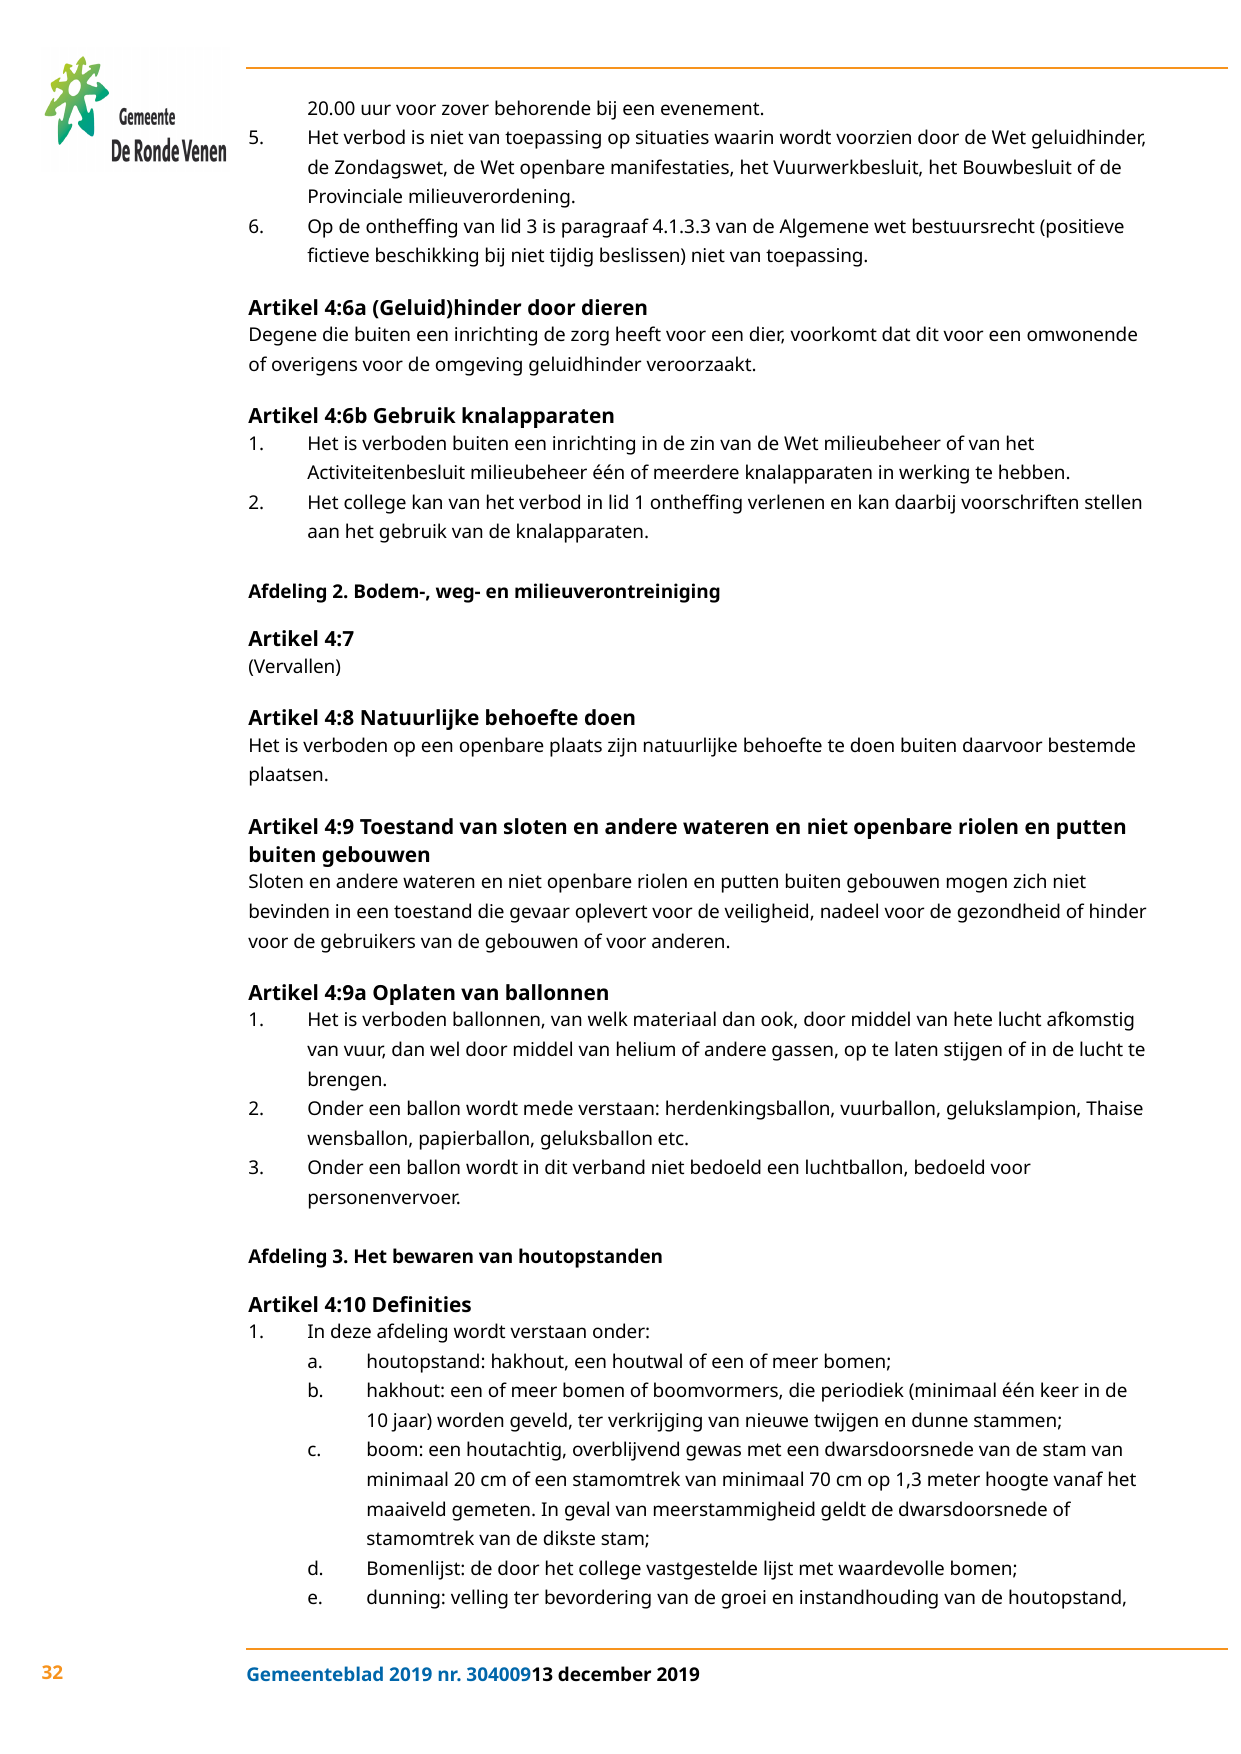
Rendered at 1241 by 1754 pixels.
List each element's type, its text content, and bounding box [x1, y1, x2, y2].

text Degene die buiten een inrichting de zorg heeft voor een dier, voorkomt dat dit voor een omwonende of overigens voor de omgeving geluidhinder veroorzaakt. [248, 322, 1152, 377]
text Artikel 4:9a Oplaten van ballonnen [248, 978, 1152, 1007]
text Artikel 4:6a (Geluid)hinder door dieren [248, 293, 1152, 322]
text Artikel 4:7 [248, 624, 1152, 653]
list Bomenlijst: de door het college vastgestelde lijst met waardevolle bomen; [307, 1555, 1152, 1581]
list 20.00 uur voor zover behorende bij een evenement. [248, 95, 1152, 121]
list dunning: velling ter bevordering van de groei en instandhouding van de houtopstand, [307, 1584, 1152, 1610]
text Artikel 4:6b Gebruik knalapparaten [248, 402, 1152, 430]
text Afdeling 3. Het bewaren van houtopstanden [248, 1243, 1152, 1269]
list Het is verboden ballonnen, van welk materiaal dan ook, door middel van hete lucht afkomstig van vuur, dan wel door middel van helium of andere gassen, op te laten stijgen of in de lucht te brengen. [248, 1007, 1152, 1092]
text Het is verboden op een openbare plaats zijn natuurlijke behoefte te doen buiten daarvoor bestemde plaatsen. [248, 732, 1152, 787]
text Artikel 4:9 Toestand van sloten en andere wateren en niet openbare riolen en putten buiten gebouwen [248, 812, 1152, 869]
list Het college kan van het verbod in lid 1 ontheffing verlenen en kan daarbij voorschriften stellen aan het gebruik van de knalapparaten. [248, 489, 1152, 544]
list houtopstand: hakhout, een houtwal of een of meer bomen; [307, 1348, 1152, 1374]
text Artikel 4:8 Natuurlijke behoefte doen [248, 703, 1152, 732]
list boom: een houtachtig, overblijvend gewas met een dwarsdoorsnede van de stam van minimaal 20 cm of een stamomtrek van minimaal 70 cm op 1,3 meter hoogte vanaf het maaiveld gemeten. In geval van meerstammigheid geldt de dwarsdoorsnede of stamomtrek van de dikste stam; [307, 1437, 1152, 1551]
list Het is verboden buiten een inrichting in de zin van de Wet milieubeheer of van het Activiteitenbesluit milieubeheer één of meerdere knalapparaten in werking te hebben. [248, 430, 1152, 485]
text (Vervallen) [248, 653, 1152, 679]
list Op de ontheffing van lid 3 is paragraaf 4.1.3.3 van de Algemene wet bestuursrecht (positieve fictieve beschikking bij niet tijdig beslissen) niet van toepassing. [248, 213, 1152, 268]
list hakhout: een of meer bomen of boomvormers, die periodiek (minimaal één keer in de 10 jaar) worden geveld, ter verkrijging van nieuwe twijgen en dunne stammen; [307, 1377, 1152, 1433]
list Onder een ballon wordt in dit verband niet bedoeld een luchtballon, bedoeld voor personenvervoer. [248, 1154, 1152, 1210]
list Het verbod is niet van toepassing op situaties waarin wordt voorzien door de Wet geluidhinder, de Zondagswet, de Wet openbare manifestaties, het Vuurwerkbesluit, het Bouwbesluit of de Provinciale milieuverordening. [248, 124, 1152, 209]
text Artikel 4:10 Definities [248, 1290, 1152, 1318]
list Onder een ballon wordt mede verstaan: herdenkingsballon, vuurballon, gelukslampion, Thaise wensballon, papierballon, geluksballon etc. [248, 1095, 1152, 1151]
list In deze afdeling wordt verstaan onder: [248, 1318, 1152, 1344]
picture [41, 47, 231, 172]
text Sloten en andere wateren en niet openbare riolen en putten buiten gebouwen mogen zich niet bevinden in een toestand die gevaar oplevert voor de veiligheid, nadeel voor de gezondheid of hinder voor de gebruikers van de gebouwen of voor anderen. [248, 869, 1152, 953]
text Afdeling 2. Bodem-, weg- en milieuverontreiniging [248, 578, 1152, 604]
